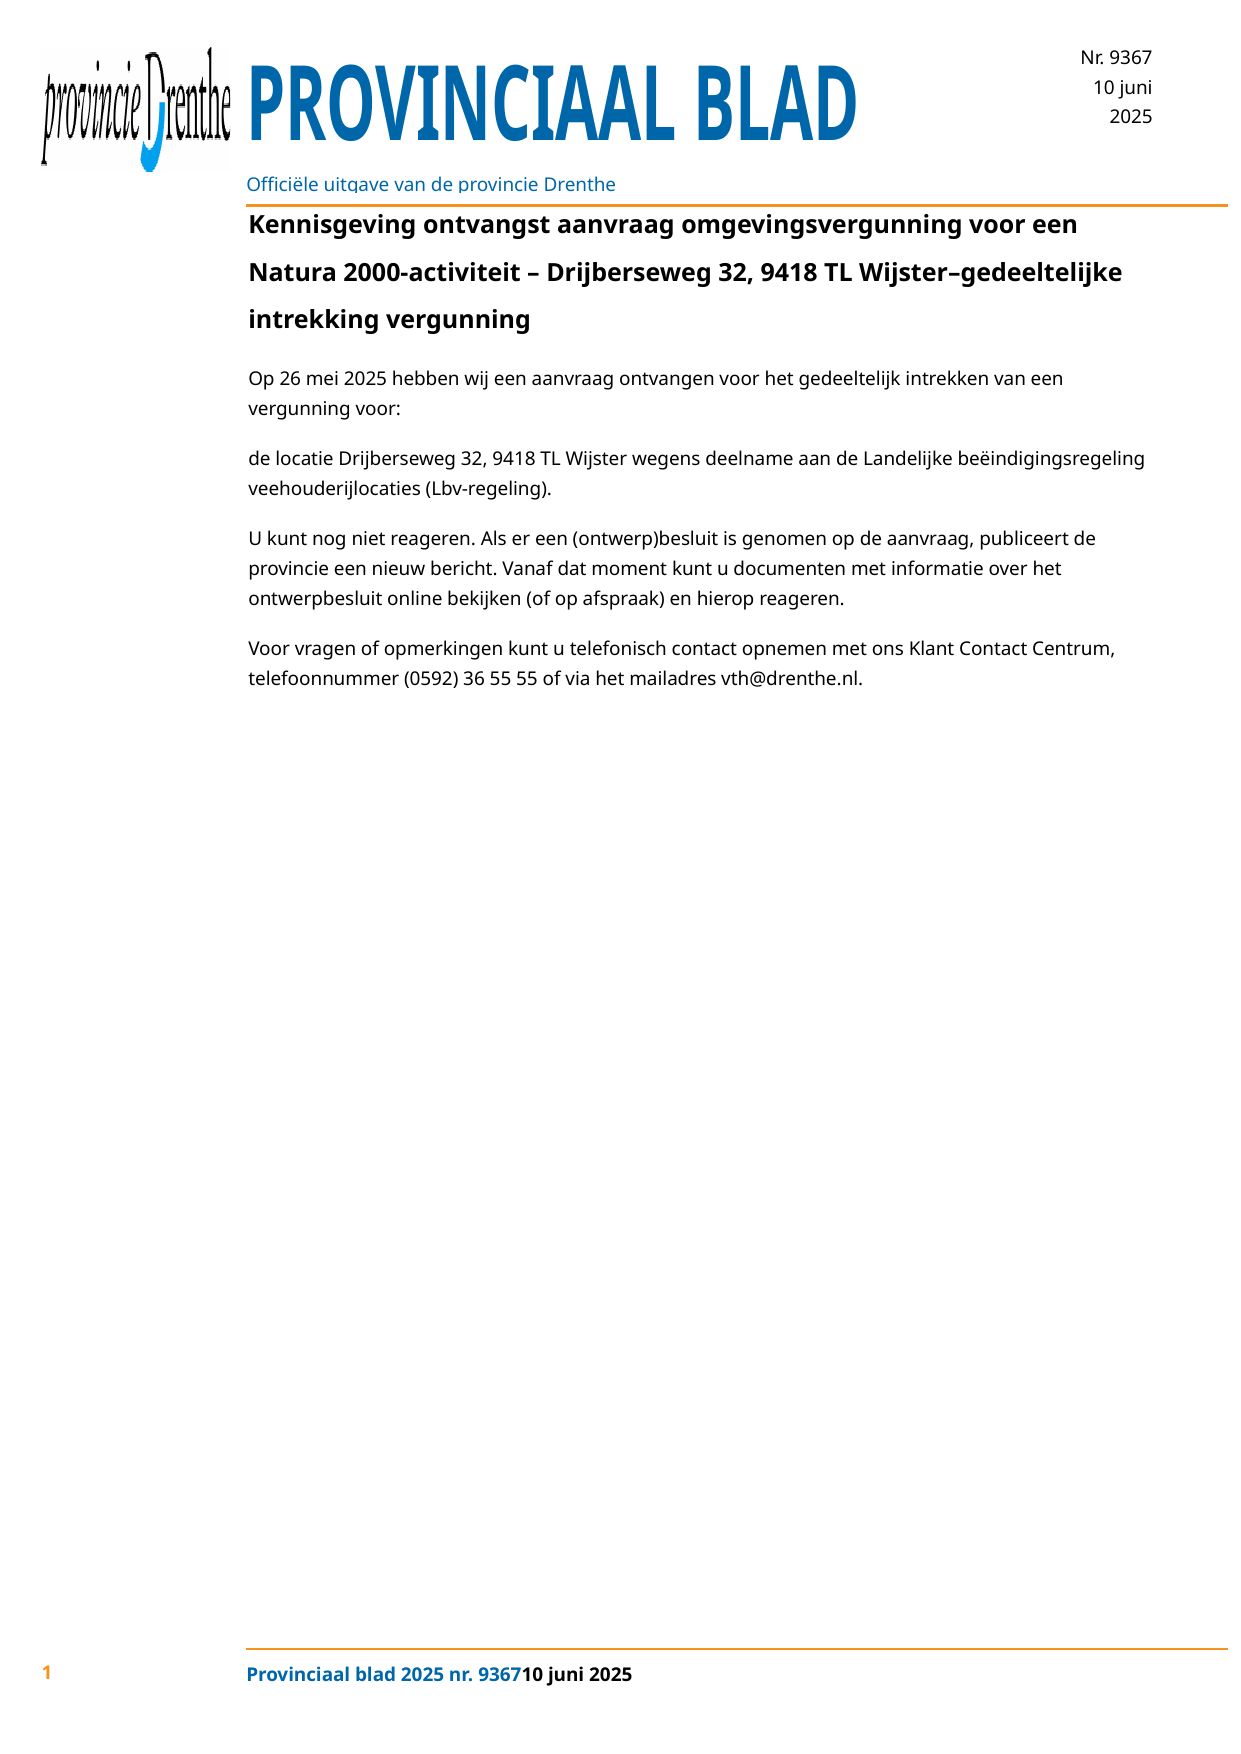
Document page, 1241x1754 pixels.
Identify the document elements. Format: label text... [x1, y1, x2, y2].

text Voor vragen of opmerkingen kunt u telefonisch contact opnemen met ons Klant Contact Centrum, telefoonnummer (0592) 36 55 55 of via het mailadres vth@drenthe.nl. [248, 635, 1152, 690]
text Op 26 mei 2025 hebben wij een aanvraag ontvangen voor het gedeeltelijk intrekken van een vergunning voor: [248, 366, 1152, 421]
text Kennisgeving ontvangst aanvraag omgevingsvergunning voor een Natura 2000-activiteit – Drijberseweg 32, 9418 TL Wijster–gedeeltelijke intrekking vergunning [248, 207, 1152, 336]
text U kunt nog niet reageren. Als er een (ontwerp)besluit is genomen op de aanvraag, publiceert de provincie een nieuw bericht. Vanaf dat moment kunt u documenten met informatie over het ontwerpbesluit online bekijken (of op afspraak) en hierop reageren. [248, 526, 1152, 610]
text de locatie Drijberseweg 32, 9418 TL Wijster wegens deelname aan de Landelijke beëindigingsregeling veehouderijlocaties (Lbv-regeling). [248, 446, 1152, 501]
picture [41, 47, 231, 172]
